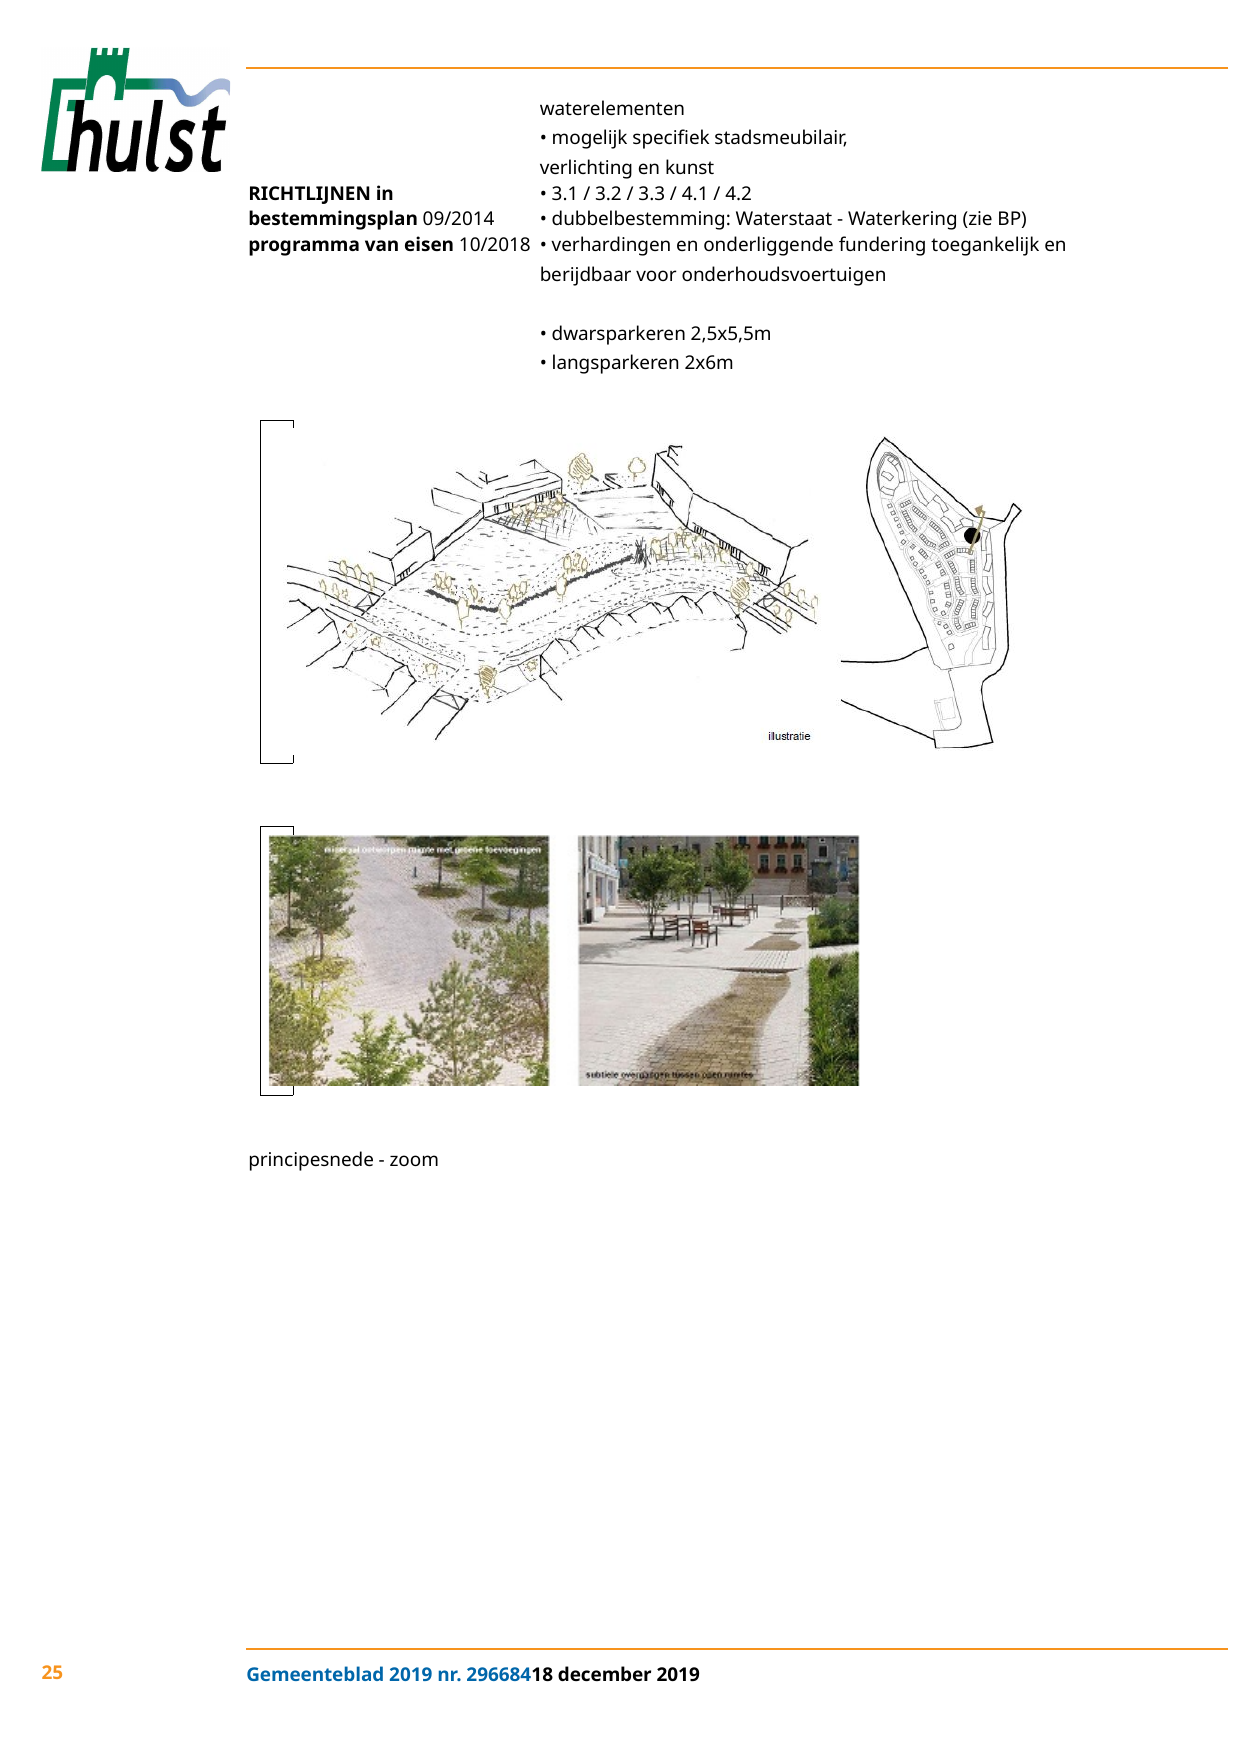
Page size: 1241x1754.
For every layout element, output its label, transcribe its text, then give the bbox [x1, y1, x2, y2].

table_cell • dubbelbestemming: Waterstaat - Waterkering (zie BP) [540, 205, 1152, 231]
table_cell • verhardingen en onderliggende fundering toegankelijk en berijdbaar voor onderhoudsvoertuigen • dwarsparkeren 2,5x5,5m • langsparkeren 2x6m [540, 231, 1152, 375]
table_cell RICHTLIJNEN in [248, 180, 539, 205]
picture [268, 835, 860, 1086]
picture [268, 428, 1025, 755]
table_cell • 3.1 / 3.2 / 3.3 / 4.1 / 4.2 [540, 180, 1152, 205]
table_cell bestemmingsplan 09/2014 [248, 205, 539, 231]
text principesnede - zoom [248, 1146, 1152, 1172]
table_cell programma van eisen 10/2018 [248, 231, 539, 375]
table_cell waterelementen • mogelijk specifiek stadsmeubilair, verlichting en kunst [540, 95, 1152, 180]
picture [41, 47, 231, 172]
table_cell [248, 95, 539, 180]
